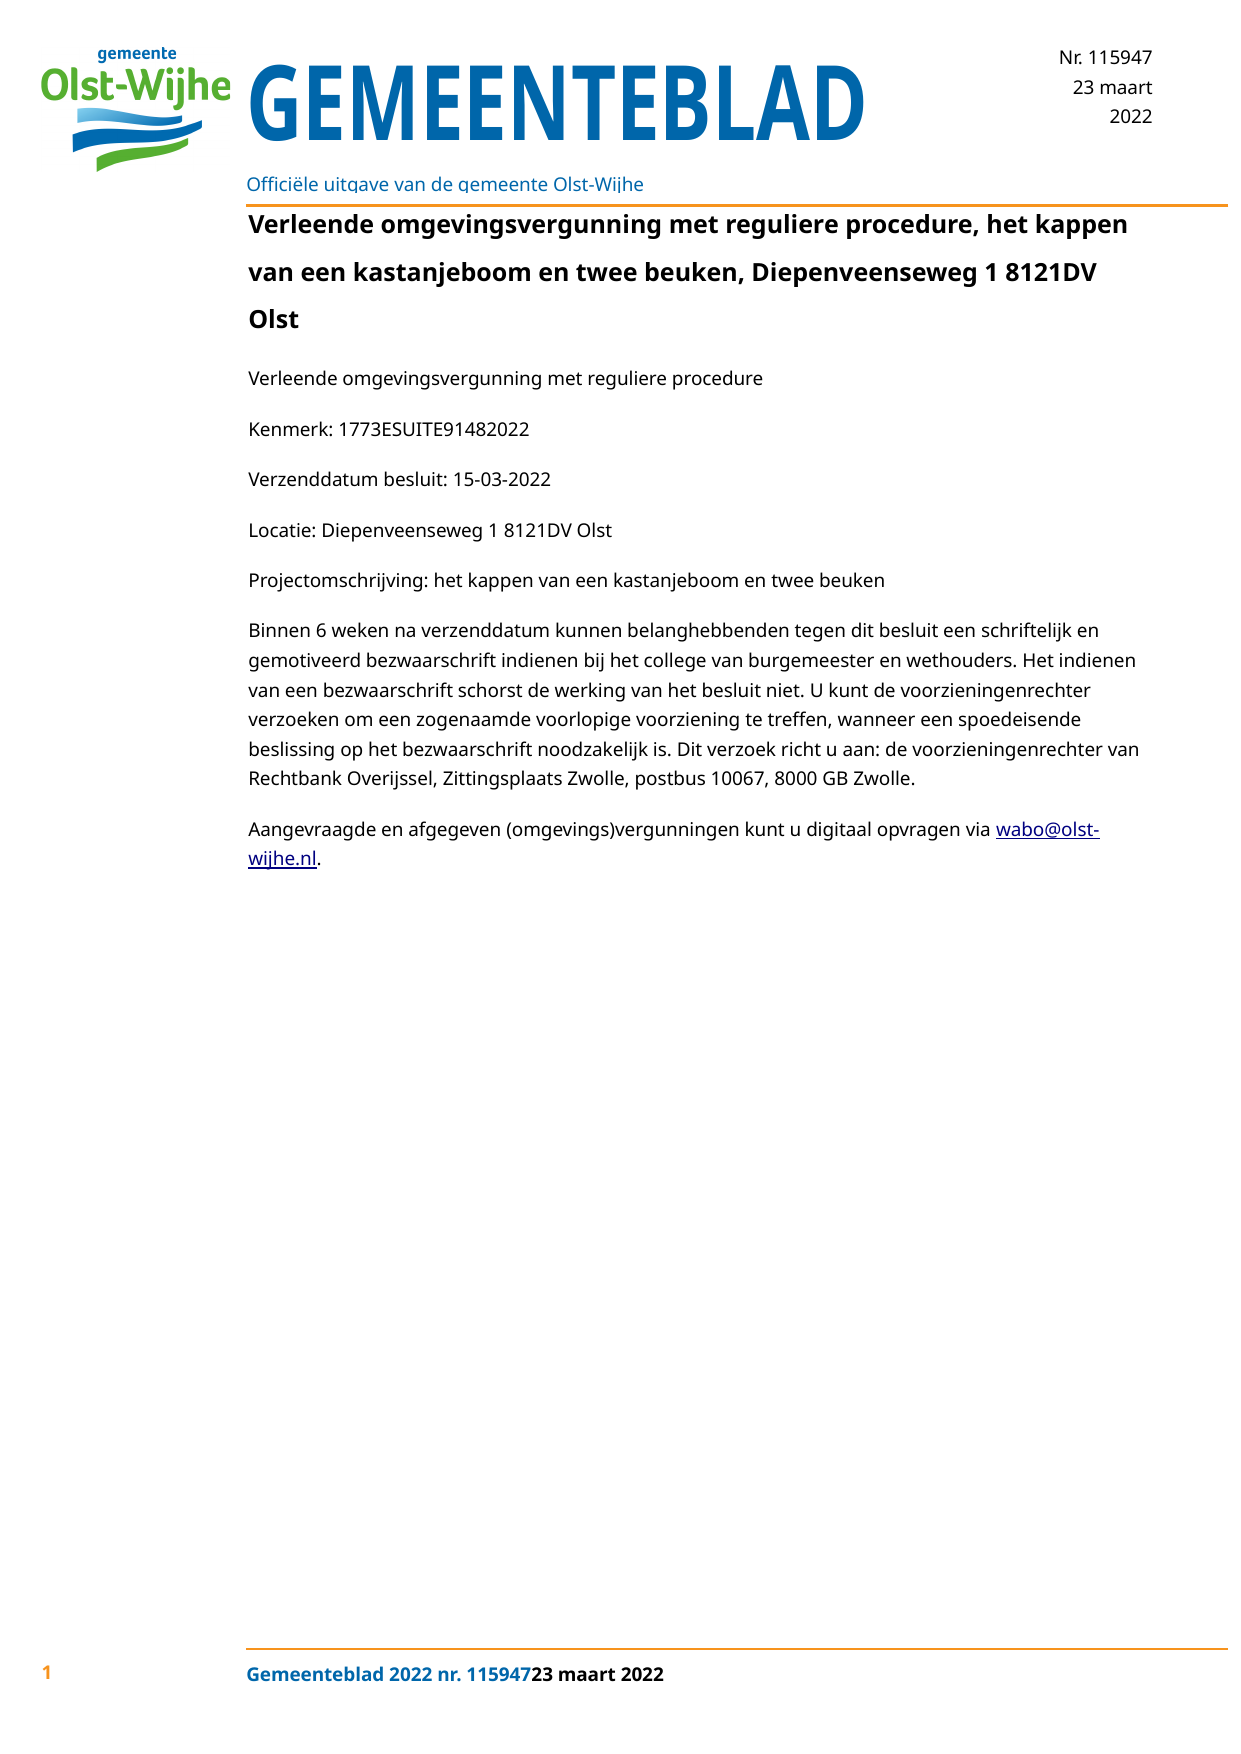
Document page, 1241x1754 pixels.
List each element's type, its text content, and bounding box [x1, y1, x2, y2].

text Aangevraagde en afgegeven (omgevings)vergunningen kunt u digitaal opvragen via wabo@olst-wijhe.nl. [248, 816, 1152, 871]
text Verleende omgevingsvergunning met reguliere procedure, het kappen van een kastanjeboom en twee beuken, Diepenveenseweg 1 8121DV Olst [248, 207, 1152, 336]
text Verleende omgevingsvergunning met reguliere procedure [248, 366, 1152, 391]
picture [41, 47, 231, 172]
text Binnen 6 weken na verzenddatum kunnen belanghebbenden tegen dit besluit een schriftelijk en gemotiveerd bezwaarschrift indienen bij het college van burgemeester en wethouders. Het indienen van een bezwaarschrift schorst de werking van het besluit niet. U kunt de voorzieningenrechter verzoeken om een zogenaamde voorlopige voorziening te treffen, wanneer een spoedeisende beslissing op het bezwaarschrift noodzakelijk is. Dit verzoek richt u aan: de voorzieningenrechter van Rechtbank Overijssel, Zittingsplaats Zwolle, postbus 10067, 8000 GB Zwolle. [248, 618, 1152, 791]
text Projectomschrijving: het kappen van een kastanjeboom en twee beuken [248, 567, 1152, 593]
text Locatie: Diepenveenseweg 1 8121DV Olst [248, 517, 1152, 542]
text Verzenddatum besluit: 15-03-2022 [248, 466, 1152, 492]
text Kenmerk: 1773ESUITE91482022 [248, 416, 1152, 442]
